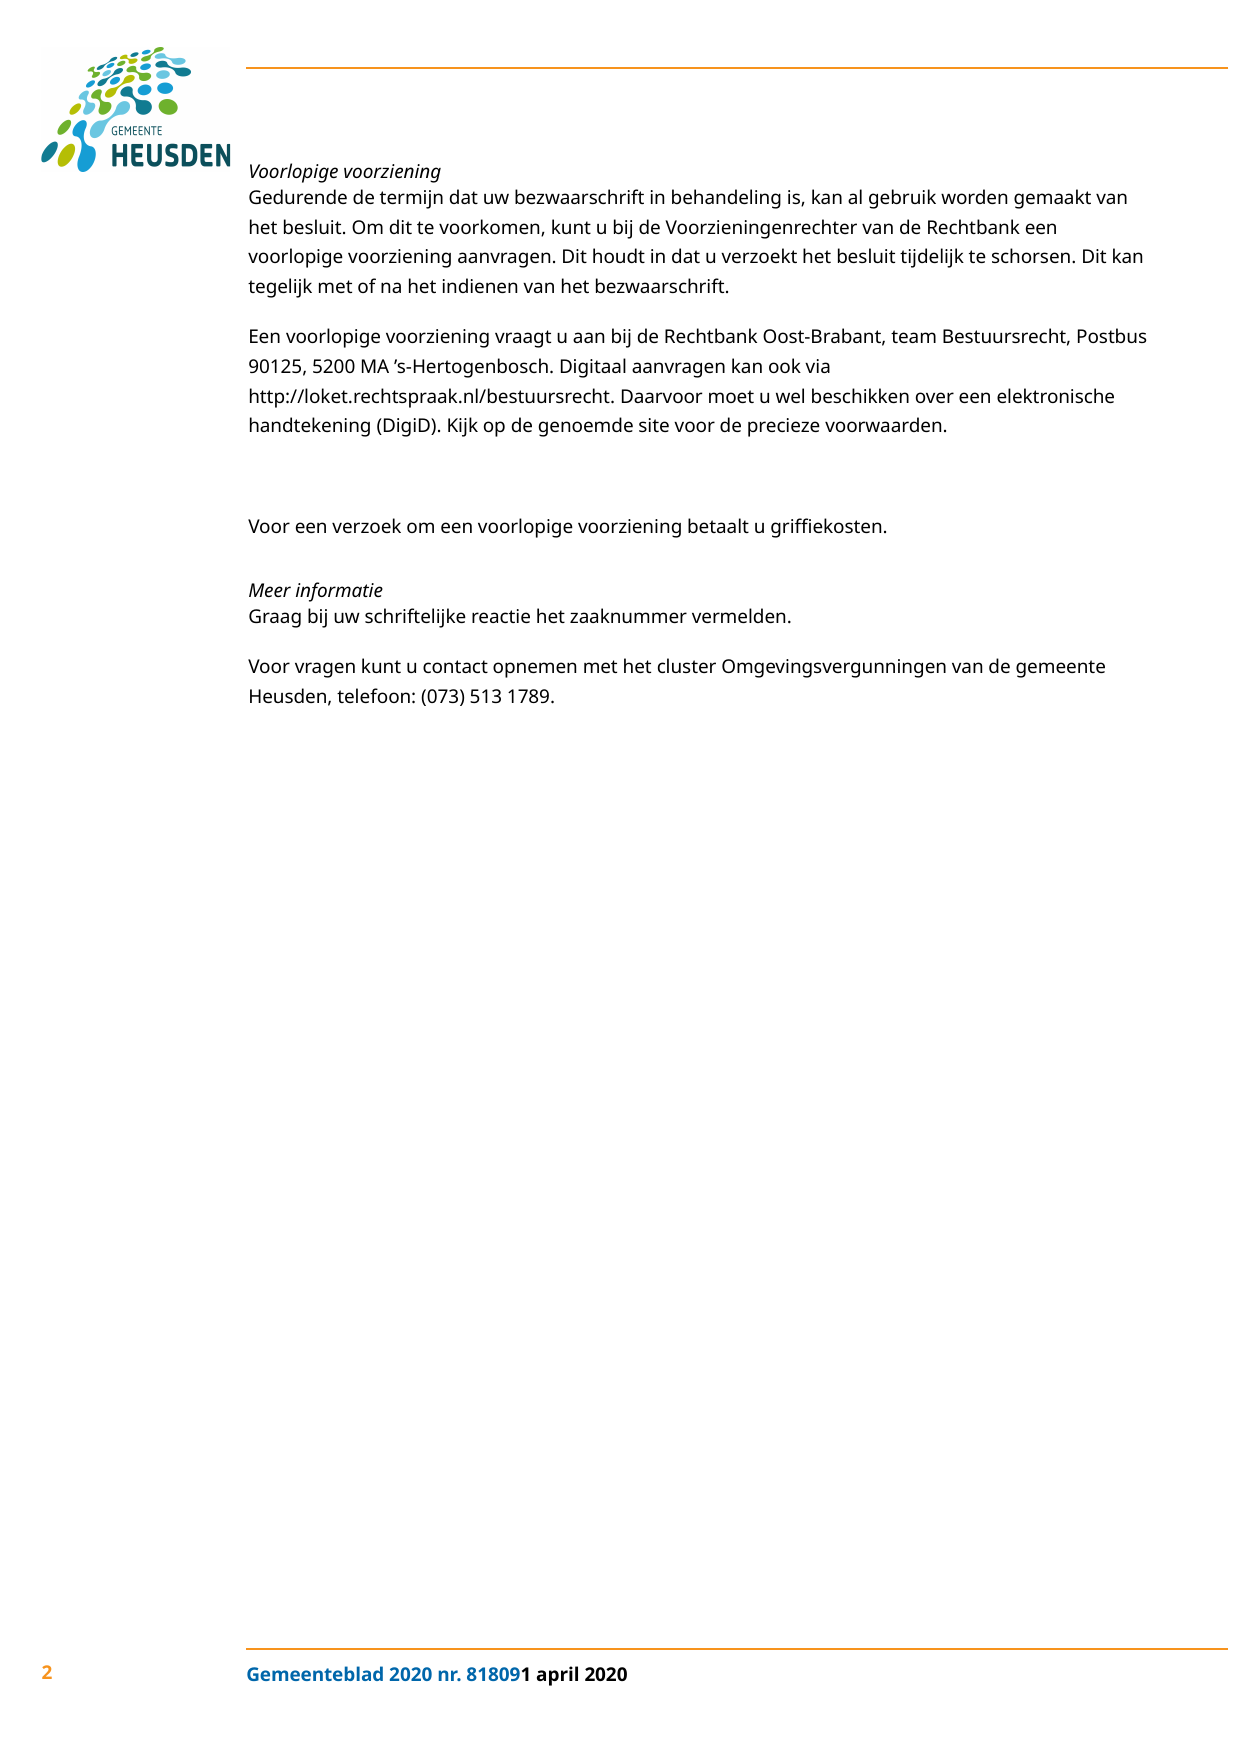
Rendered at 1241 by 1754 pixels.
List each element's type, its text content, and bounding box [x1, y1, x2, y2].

text Meer informatie [248, 577, 1152, 603]
text Voor een verzoek om een voorlopige voorziening betaalt u griffiekosten. [248, 513, 1152, 539]
picture [41, 47, 231, 172]
text Voorlopige voorziening [248, 159, 1152, 184]
text Graag bij uw schriftelijke reactie het zaaknummer vermelden. [248, 603, 1152, 629]
text Een voorlopige voorziening vraagt u aan bij de Rechtbank Oost-Brabant, team Bestuursrecht, Postbus 90125, 5200 MA ’s-Hertogenbosch. Digitaal aanvragen kan ook via http://loket.rechtspraak.nl/bestuursrecht. Daarvoor moet u wel beschikken over een elektronische handtekening (DigiD). Kijk op de genoemde site voor de precieze voorwaarden. [248, 324, 1152, 438]
text Voor vragen kunt u contact opnemen met het cluster Omgevingsvergunningen van de gemeente Heusden, telefoon: (073) 513 1789. [248, 653, 1152, 709]
text Gedurende de termijn dat uw bezwaarschrift in behandeling is, kan al gebruik worden gemaakt van het besluit. Om dit te voorkomen, kunt u bij de Voorzieningenrechter van de Rechtbank een voorlopige voorziening aanvragen. Dit houdt in dat u verzoekt het besluit tijdelijk te schorsen. Dit kan tegelijk met of na het indienen van het bezwaarschrift. [248, 184, 1152, 299]
